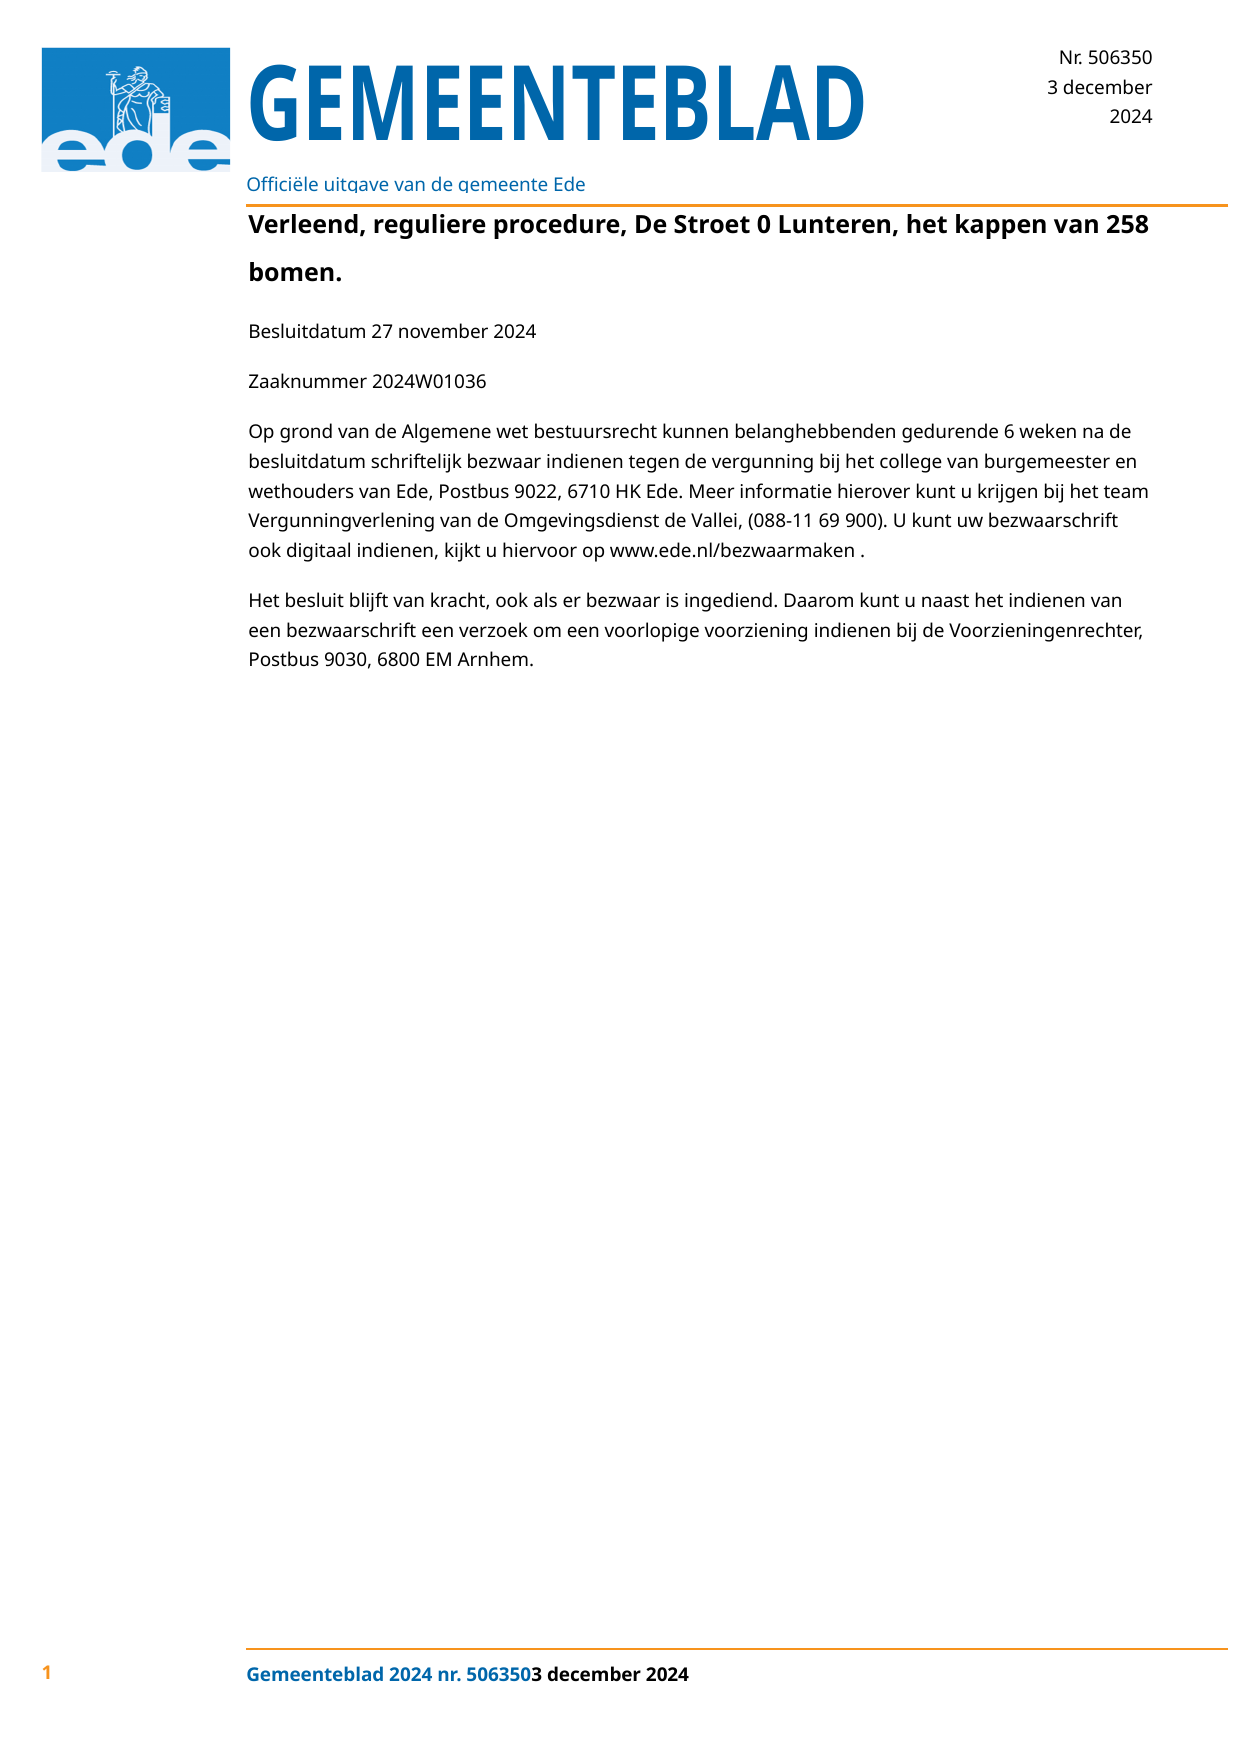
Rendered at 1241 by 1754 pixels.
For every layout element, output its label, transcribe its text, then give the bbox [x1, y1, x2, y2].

text Zaaknummer 2024W01036 [248, 368, 1152, 394]
text Verleend, reguliere procedure, De Stroet 0 Lunteren, het kappen van 258 bomen. [248, 207, 1152, 288]
text Besluitdatum 27 november 2024 [248, 318, 1152, 344]
text Het besluit blijft van kracht, ook als er bezwaar is ingediend. Daarom kunt u naast het indienen van een bezwaarschrift een verzoek om een voorlopige voorziening indienen bij de Voorzieningenrechter, Postbus 9030, 6800 EM Arnhem. [248, 587, 1152, 672]
text Op grond van de Algemene wet bestuursrecht kunnen belanghebbenden gedurende 6 weken na de besluitdatum schriftelijk bezwaar indienen tegen de vergunning bij het college van burgemeester en wethouders van Ede, Postbus 9022, 6710 HK Ede. Meer informatie hierover kunt u krijgen bij het team Vergunningverlening van de Omgevingsdienst de Vallei, (088-11 69 900). U kunt uw bezwaarschrift ook digitaal indienen, kijkt u hiervoor op www.ede.nl/bezwaarmaken . [248, 419, 1152, 563]
picture [41, 47, 231, 172]
